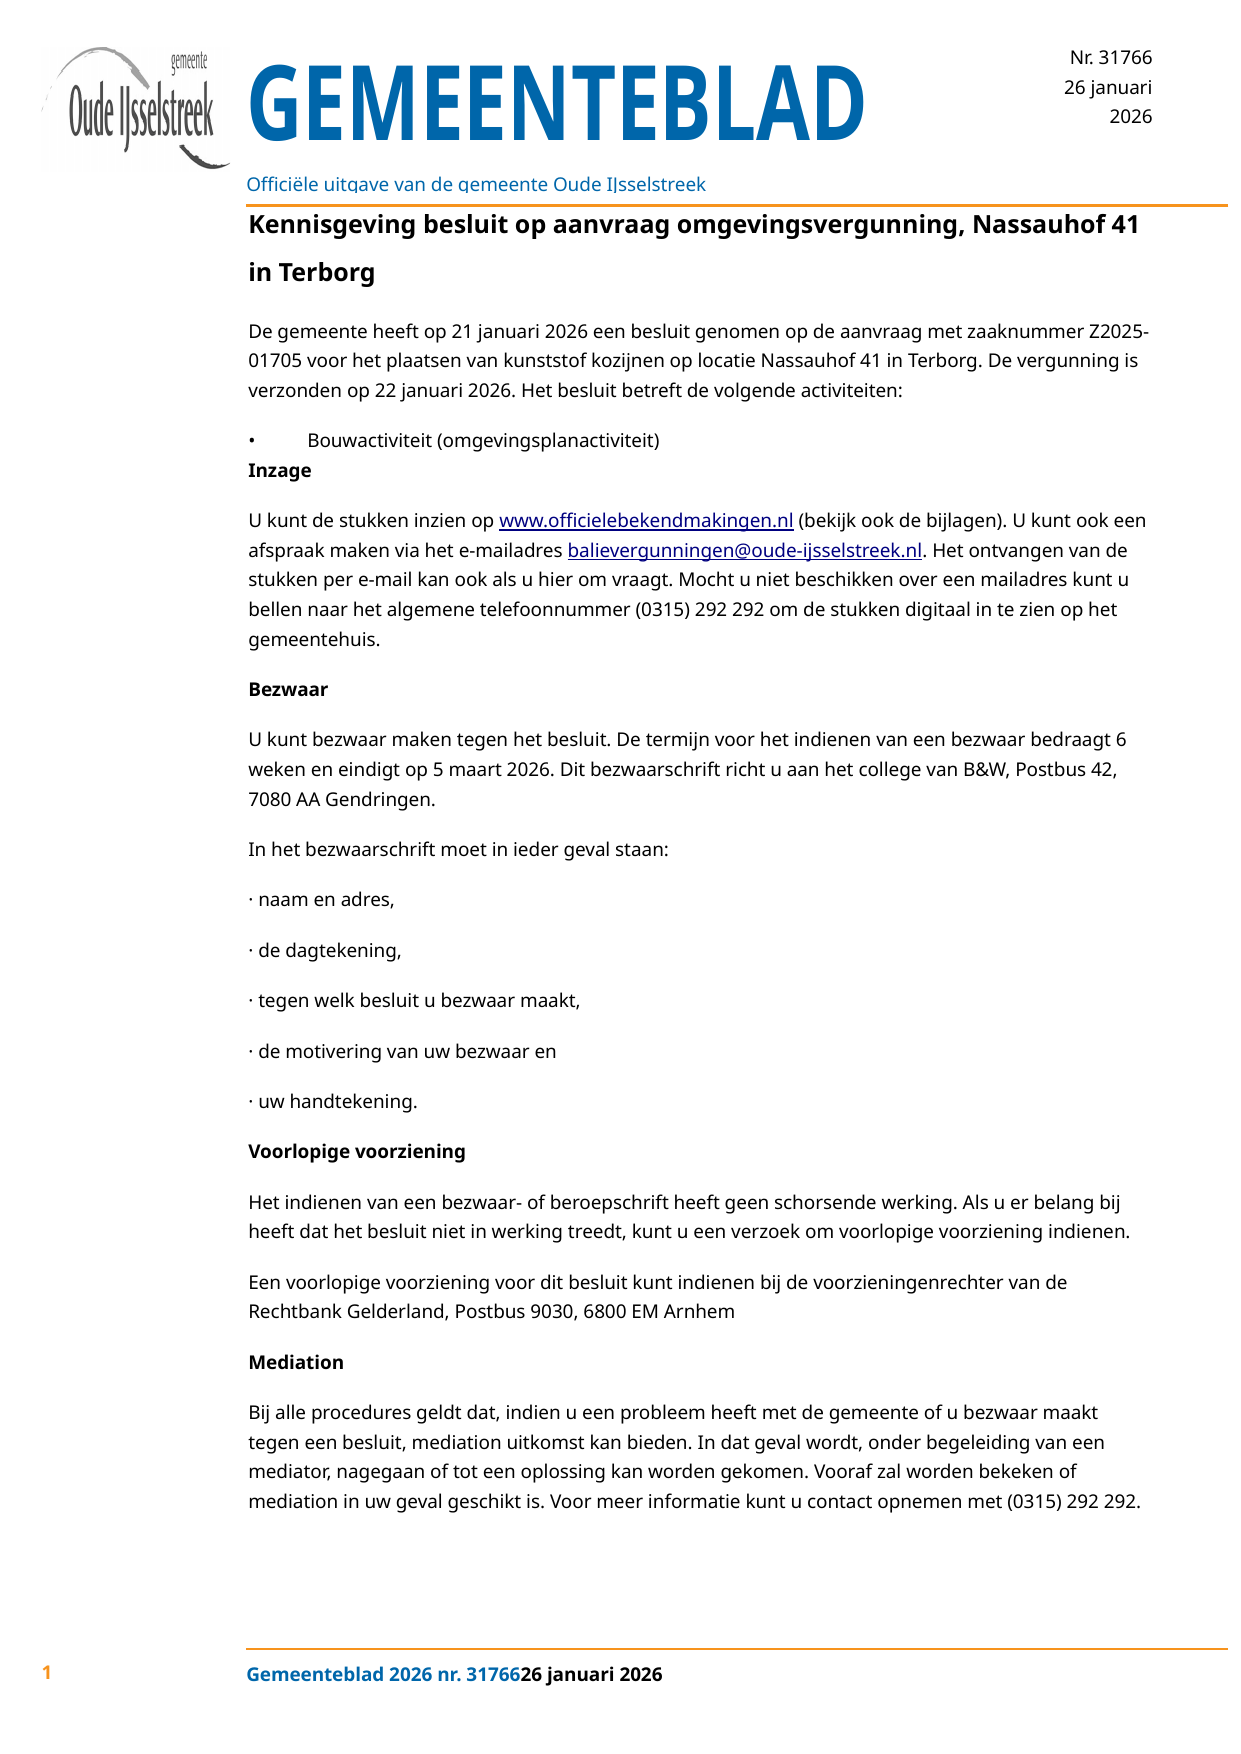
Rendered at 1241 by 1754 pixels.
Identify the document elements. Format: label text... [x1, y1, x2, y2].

text U kunt de stukken inzien op www.officielebekendmakingen.nl (bekijk ook de bijlagen). U kunt ook een afspraak maken via het e-mailadres balievergunningen@oude-ijsselstreek.nl. Het ontvangen van de stukken per e-mail kan ook als u hier om vraagt. Mocht u niet beschikken over een mailadres kunt u bellen naar het algemene telefoonnummer (0315) 292 292 om de stukken digitaal in te zien op het gemeentehuis. [248, 507, 1152, 652]
text Een voorlopige voorziening voor dit besluit kunt indienen bij de voorzieningenrechter van de Rechtbank Gelderland, Postbus 9030, 6800 EM Arnhem [248, 1269, 1152, 1324]
text · uw handtekening. [248, 1088, 1152, 1114]
text Kennisgeving besluit op aanvraag omgevingsvergunning, Nassauhof 41 in Terborg [248, 207, 1152, 288]
text Voorlopige voorziening [248, 1139, 1152, 1164]
text Bij alle procedures geldt dat, indien u een probleem heeft met de gemeente of u bezwaar maakt tegen een besluit, mediation uitkomst kan bieden. In dat geval wordt, onder begeleiding van een mediator, nagegaan of tot een oplossing kan worden gekomen. Vooraf zal worden bekeken of mediation in uw geval geschikt is. Voor meer informatie kunt u contact opnemen met (0315) 292 292. [248, 1399, 1152, 1514]
text Mediation [248, 1349, 1152, 1375]
text De gemeente heeft op 21 januari 2026 een besluit genomen op de aanvraag met zaaknummer Z2025-01705 voor het plaatsen van kunststof kozijnen op locatie Nassauhof 41 in Terborg. De vergunning is verzonden op 22 januari 2026. Het besluit betreft de volgende activiteiten: [248, 318, 1152, 403]
list Bouwactiviteit (omgevingsplanactiviteit) [248, 427, 1152, 453]
text U kunt bezwaar maken tegen het besluit. De termijn voor het indienen van een bezwaar bedraagt 6 weken en eindigt op 5 maart 2026. Dit bezwaarschrift richt u aan het college van B&W, Postbus 42, 7080 AA Gendringen. [248, 727, 1152, 812]
text Inzage [248, 457, 1152, 483]
text In het bezwaarschrift moet in ieder geval staan: [248, 836, 1152, 862]
text · naam en adres, [248, 887, 1152, 912]
text Het indienen van een bezwaar- of beroepschrift heeft geen schorsende werking. Als u er belang bij heeft dat het besluit niet in werking treedt, kunt u een verzoek om voorlopige voorziening indienen. [248, 1189, 1152, 1244]
text · tegen welk besluit u bezwaar maakt, [248, 987, 1152, 1013]
text · de dagtekening, [248, 937, 1152, 963]
text · de motivering van uw bezwaar en [248, 1038, 1152, 1064]
text Bezwaar [248, 676, 1152, 702]
picture [41, 47, 231, 172]
